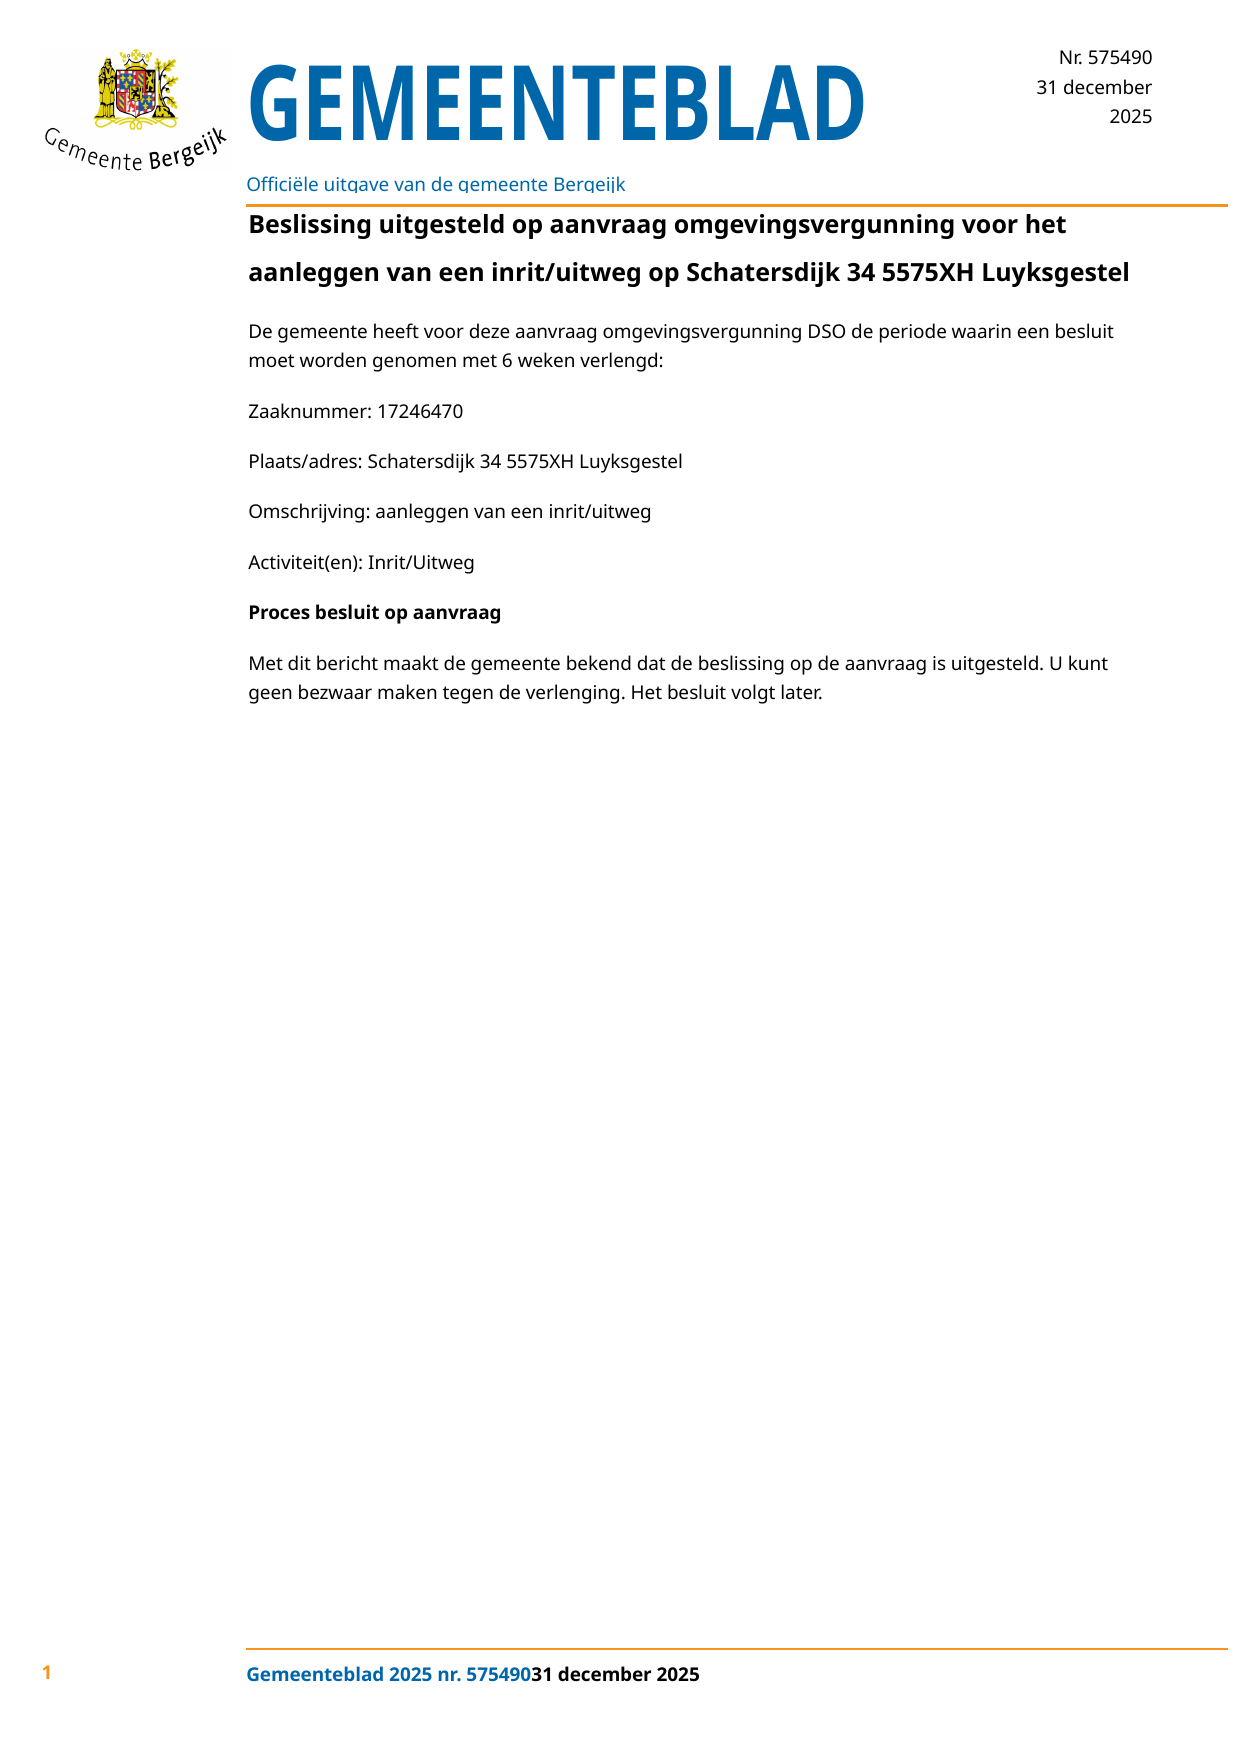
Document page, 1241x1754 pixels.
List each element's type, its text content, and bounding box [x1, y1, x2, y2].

text De gemeente heeft voor deze aanvraag omgevingsvergunning DSO de periode waarin een besluit moet worden genomen met 6 weken verlengd: [248, 318, 1152, 373]
text Proces besluit op aanvraag [248, 599, 1152, 625]
text Activiteit(en): Inrit/Uitweg [248, 549, 1152, 575]
text Zaaknummer: 17246470 [248, 398, 1152, 424]
text Omschrijving: aanleggen van een inrit/uitweg [248, 499, 1152, 524]
picture [41, 47, 231, 172]
text Plaats/adres: Schatersdijk 34 5575XH Luyksgestel [248, 448, 1152, 474]
text Met dit bericht maakt de gemeente bekend dat de beslissing op de aanvraag is uitgesteld. U kunt geen bezwaar maken tegen de verlenging. Het besluit volgt later. [248, 650, 1152, 705]
text Beslissing uitgesteld op aanvraag omgevingsvergunning voor het aanleggen van een inrit/uitweg op Schatersdijk 34 5575XH Luyksgestel [248, 207, 1152, 288]
